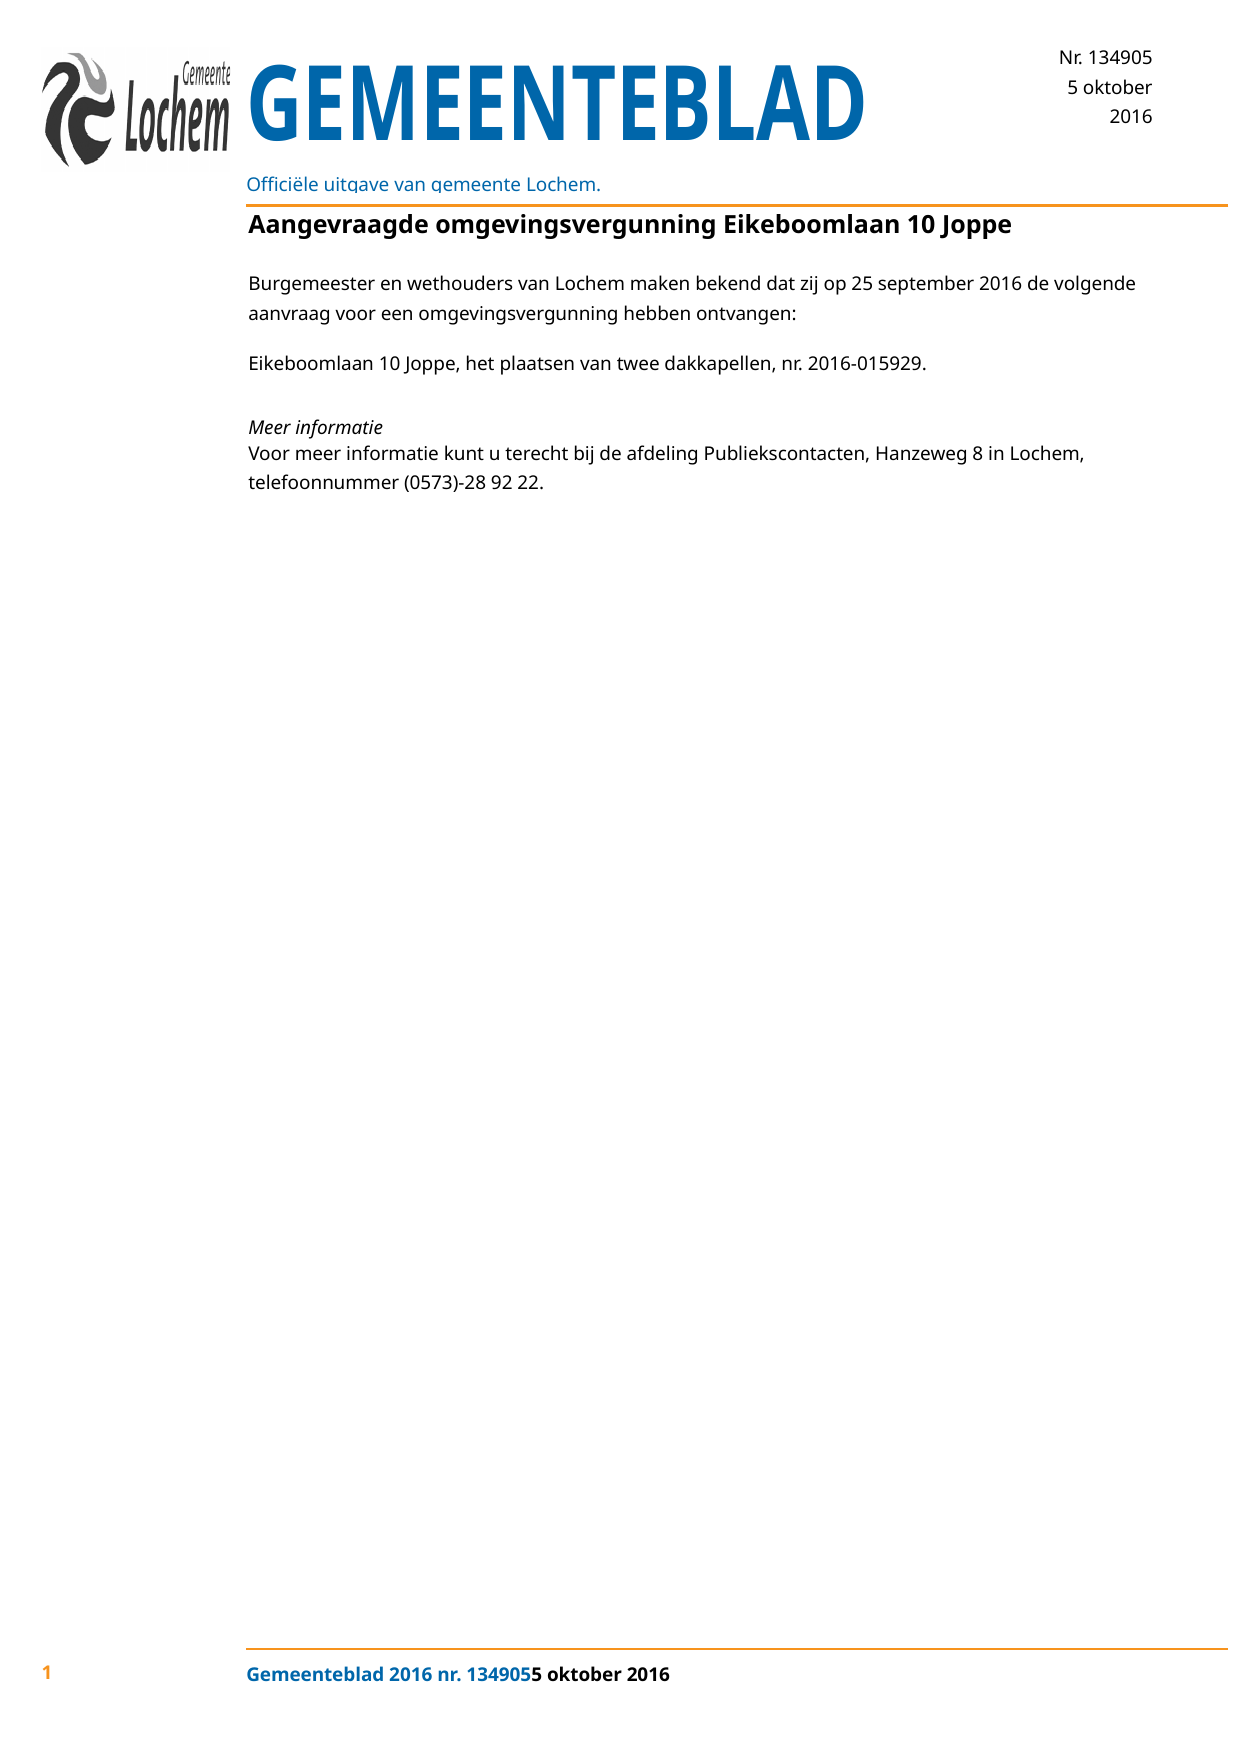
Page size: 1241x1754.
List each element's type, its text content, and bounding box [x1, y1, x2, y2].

picture [41, 47, 231, 172]
text Burgemeester en wethouders van Lochem maken bekend dat zij op 25 september 2016 de volgende aanvraag voor een omgevingsvergunning hebben ontvangen: [248, 270, 1152, 326]
text Eikeboomlaan 10 Joppe, het plaatsen van twee dakkapellen, nr. 2016-015929. [248, 350, 1152, 376]
text Meer informatie [248, 414, 1152, 440]
text Voor meer informatie kunt u terecht bij de afdeling Publiekscontacten, Hanzeweg 8 in Lochem, telefoonnummer (0573)-28 92 22. [248, 440, 1152, 495]
text Aangevraagde omgevingsvergunning Eikeboomlaan 10 Joppe [248, 207, 1152, 241]
